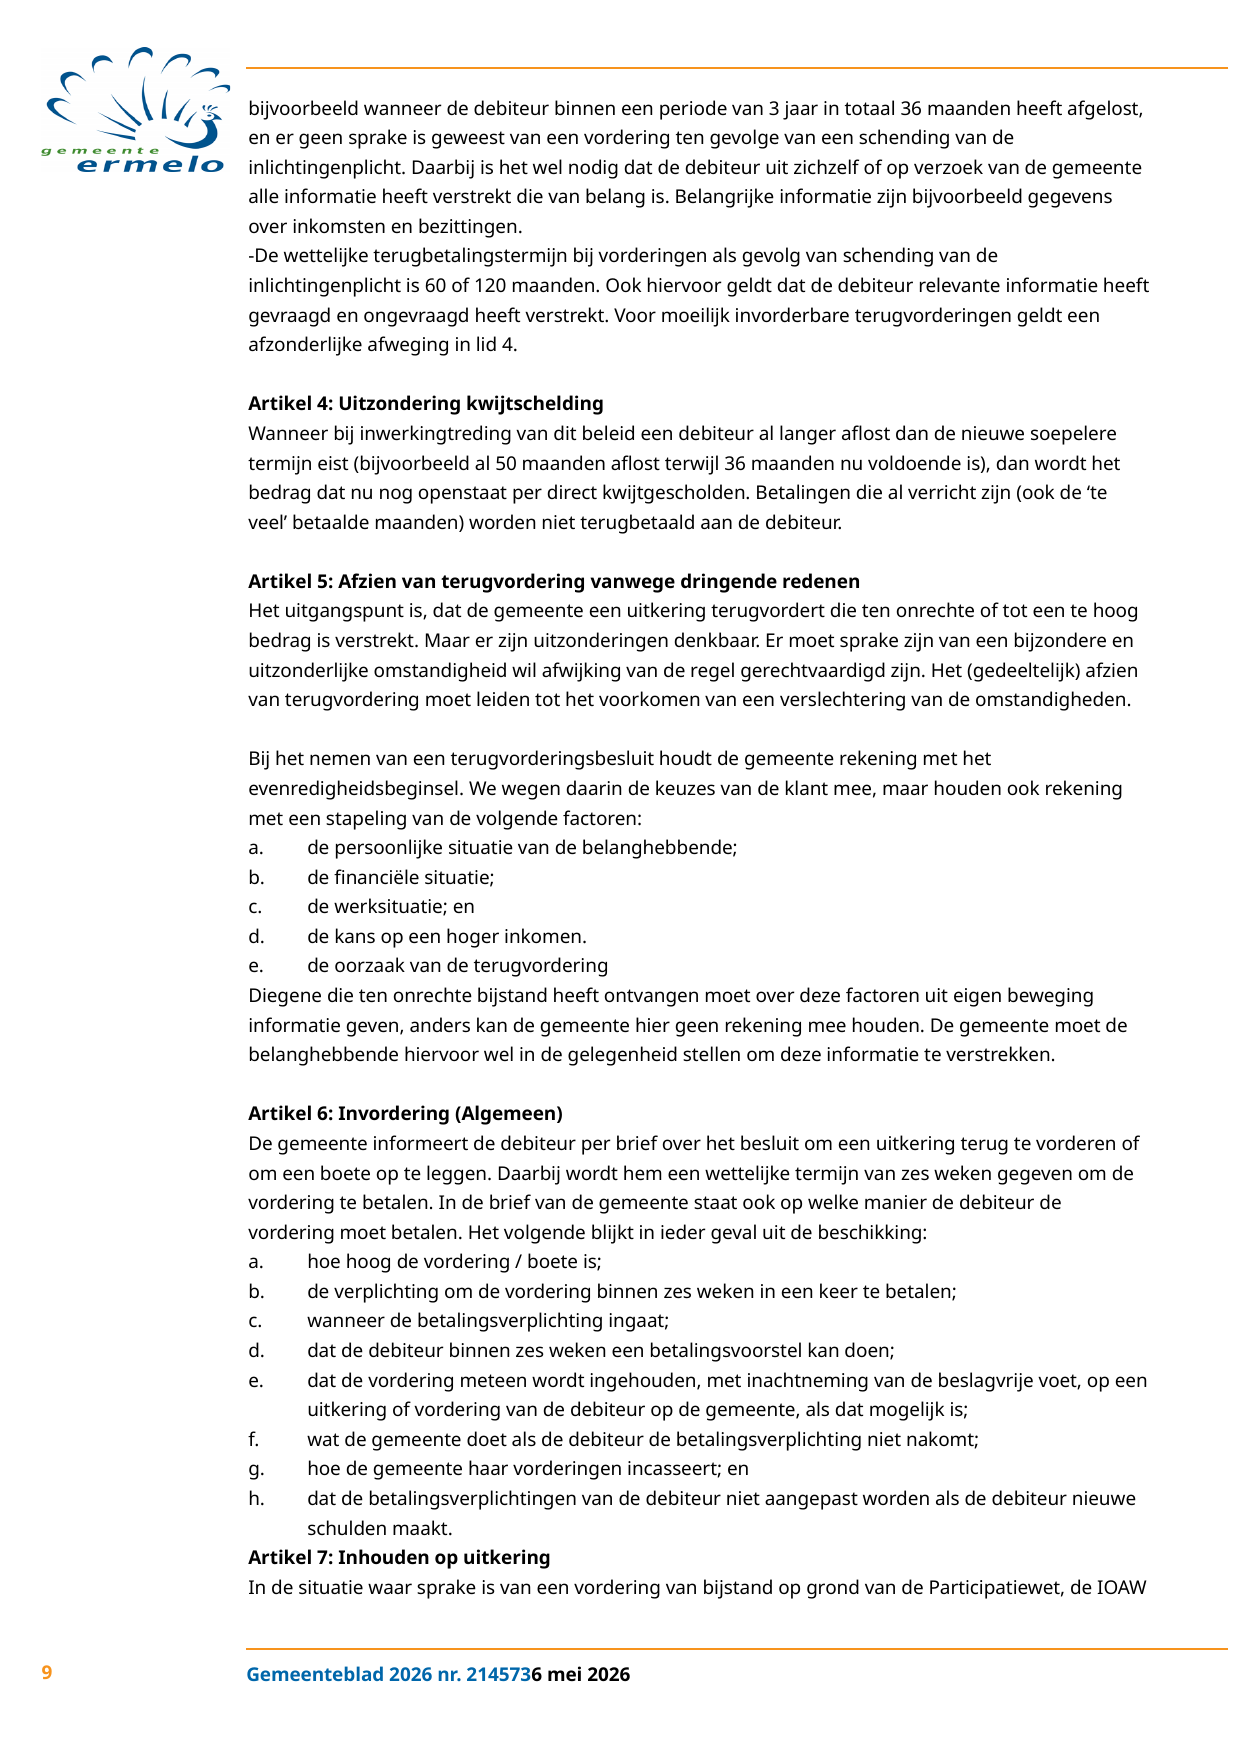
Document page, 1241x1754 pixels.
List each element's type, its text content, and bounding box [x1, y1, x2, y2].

list wanneer de betalingsverplichting ingaat; [248, 1308, 1152, 1333]
text Artikel 4: Uitzondering kwijtschelding [248, 391, 1152, 416]
text Artikel 6: Invordering (Algemeen) [248, 1101, 1152, 1126]
text Het uitgangspunt is, dat de gemeente een uitkering terugvordert die ten onrechte of tot een te hoog bedrag is verstrekt. Maar er zijn uitzonderingen denkbaar. Er moet sprake zijn van een bijzondere en uitzonderlijke omstandigheid wil afwijking van de regel gerechtvaardigd zijn. Het (gedeeltelijk) afzien van terugvordering moet leiden tot het voorkomen van een verslechtering van de omstandigheden. [248, 598, 1152, 712]
text De gemeente informeert de debiteur per brief over het besluit om een uitkering terug te vorderen of om een boete op te leggen. Daarbij wordt hem een wettelijke termijn van zes weken gegeven om de vordering te betalen. In de brief van de gemeente staat ook op welke manier de debiteur de vordering moet betalen. Het volgende blijkt in ieder geval uit de beschikking: [248, 1130, 1152, 1245]
text Bij het nemen van een terugvorderingsbesluit houdt de gemeente rekening met het evenredigheidsbeginsel. We wegen daarin de keuzes van de klant mee, maar houden ook rekening met een stapeling van de volgende factoren: [248, 746, 1152, 831]
list hoe hoog de vordering / boete is; [248, 1248, 1152, 1274]
list dat de vordering meteen wordt ingehouden, met inachtneming van de beslagvrije voet, op een uitkering of vordering van de debiteur op de gemeente, als dat mogelijk is; [248, 1367, 1152, 1422]
list de verplichting om de vordering binnen zes weken in een keer te betalen; [248, 1278, 1152, 1304]
list de werksituatie; en [248, 893, 1152, 919]
text bijvoorbeeld wanneer de debiteur binnen een periode van 3 jaar in totaal 36 maanden heeft afgelost, en er geen sprake is geweest van een vordering ten gevolge van een schending van de inlichtingenplicht. Daarbij is het wel nodig dat de debiteur uit zichzelf of op verzoek van de gemeente alle informatie heeft verstrekt die van belang is. Belangrijke informatie zijn bijvoorbeeld gegevens over inkomsten en bezittingen. [248, 95, 1152, 239]
text In de situatie waar sprake is van een vordering van bijstand op grond van de Participatiewet, de IOAW [248, 1574, 1152, 1600]
text Artikel 5: Afzien van terugvordering vanwege dringende redenen [248, 568, 1152, 594]
list de kans op een hoger inkomen. [248, 923, 1152, 949]
text -De wettelijke terugbetalingstermijn bij vorderingen als gevolg van schending van de inlichtingenplicht is 60 of 120 maanden. Ook hiervoor geldt dat de debiteur relevante informatie heeft gevraagd en ongevraagd heeft verstrekt. Voor moeilijk invorderbare terugvorderingen geldt een afzonderlijke afweging in lid 4. [248, 243, 1152, 357]
picture [41, 47, 231, 172]
list de persoonlijke situatie van de belanghebbende; [248, 834, 1152, 860]
list dat de debiteur binnen zes weken een betalingsvoorstel kan doen; [248, 1337, 1152, 1363]
list hoe de gemeente haar vorderingen incasseert; en [248, 1456, 1152, 1481]
list wat de gemeente doet als de debiteur de betalingsverplichting niet nakomt; [248, 1426, 1152, 1452]
text Wanneer bij inwerkingtreding van dit beleid een debiteur al langer aflost dan de nieuwe soepelere termijn eist (bijvoorbeeld al 50 maanden aflost terwijl 36 maanden nu voldoende is), dan wordt het bedrag dat nu nog openstaat per direct kwijtgescholden. Betalingen die al verricht zijn (ook de ‘te veel’ betaalde maanden) worden niet terugbetaald aan de debiteur. [248, 420, 1152, 535]
list de financiële situatie; [248, 864, 1152, 890]
text Artikel 7: Inhouden op uitkering [248, 1544, 1152, 1570]
list de oorzaak van de terugvordering [248, 953, 1152, 978]
text Diegene die ten onrechte bijstand heeft ontvangen moet over deze factoren uit eigen beweging informatie geven, anders kan de gemeente hier geen rekening mee houden. De gemeente moet de belanghebbende hiervoor wel in de gelegenheid stellen om deze informatie te verstrekken. [248, 982, 1152, 1067]
list dat de betalingsverplichtingen van de debiteur niet aangepast worden als de debiteur nieuwe schulden maakt. [248, 1485, 1152, 1541]
